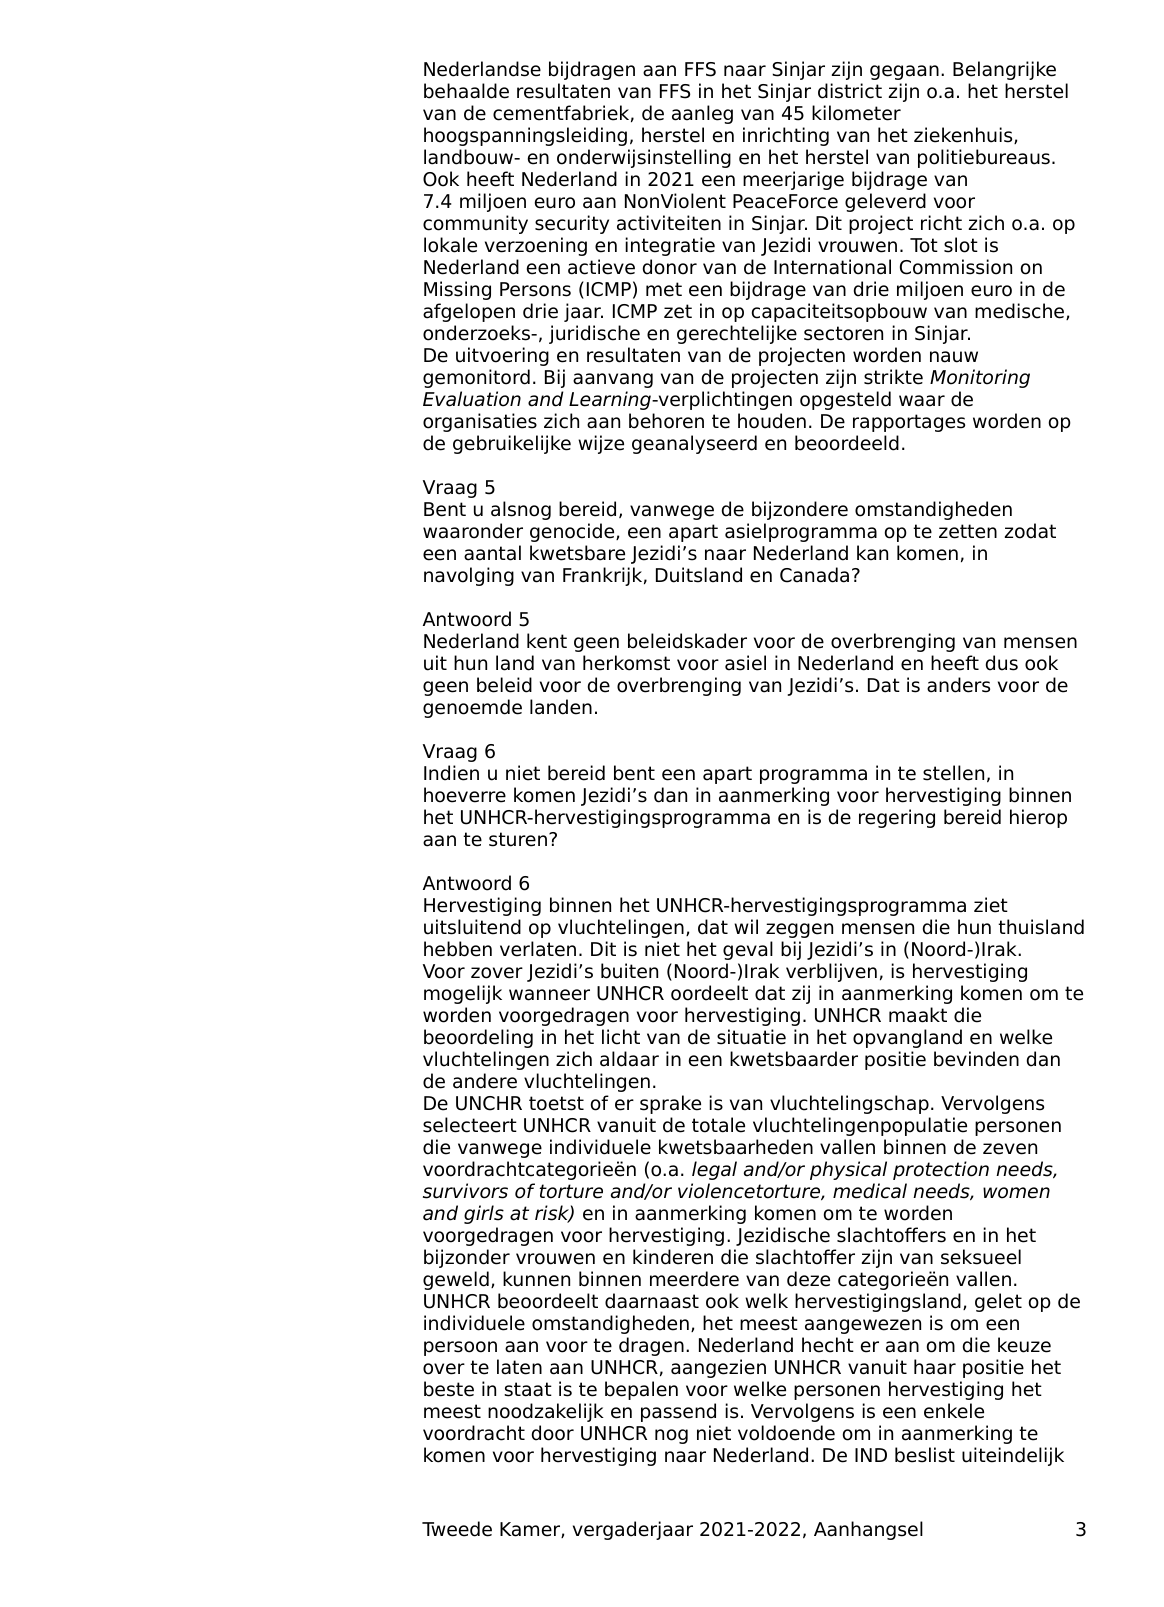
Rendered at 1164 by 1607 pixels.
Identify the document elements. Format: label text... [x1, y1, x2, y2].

text Vraag 6 [422, 741, 1087, 763]
text Vraag 5 [422, 477, 1087, 499]
text Indien u niet bereid bent een apart programma in te stellen, in hoeverre komen Jezidi’s dan in aanmerking voor hervestiging binnen het UNHCR-hervestigingsprogramma en is de regering bereid hierop aan te sturen? [422, 763, 1087, 851]
text Nederland kent geen beleidskader voor de overbrenging van mensen uit hun land van herkomst voor asiel in Nederland en heeft dus ook geen beleid voor de overbrenging van Jezidi’s. Dat is anders voor de genoemde landen. [422, 631, 1087, 719]
text Voor zover Jezidi’s buiten (Noord-)Irak verblijven, is hervestiging mogelijk wanneer UNHCR oordeelt dat zij in aanmerking komen om te worden voorgedragen voor hervestiging. UNHCR maakt die beoordeling in het licht van de situatie in het opvangland en welke vluchtelingen zich aldaar in een kwetsbaarder positie bevinden dan de andere vluchtelingen. [422, 961, 1087, 1093]
text Nederlandse bijdragen aan FFS naar Sinjar zijn gegaan. Belangrijke behaalde resultaten van FFS in het Sinjar district zijn o.a. het herstel van de cementfabriek, de aanleg van 45 kilometer hoogspanningsleiding, herstel en inrichting van het ziekenhuis, landbouw- en onderwijsinstelling en het herstel van politiebureaus. [422, 59, 1087, 169]
text De uitvoering en resultaten van de projecten worden nauw gemonitord. Bij aanvang van de projecten zijn strikte Monitoring Evaluation and Learning-verplichtingen opgesteld waar de organisaties zich aan behoren te houden. De rapportages worden op de gebruikelijke wijze geanalyseerd en beoordeeld. [422, 345, 1087, 455]
text Antwoord 6 [422, 873, 1087, 895]
text De UNCHR toetst of er sprake is van vluchtelingschap. Vervolgens selecteert UNHCR vanuit de totale vluchtelingenpopulatie personen die vanwege individuele kwetsbaarheden vallen binnen de zeven voordrachtcategorieën (o.a. legal and/or physical protection needs, survivors of torture and/or violencetorture, medical needs, women and girls at risk) en in aanmerking komen om te worden voorgedragen voor hervestiging. Jezidische slachtoffers en in het bijzonder vrouwen en kinderen die slachtoffer zijn van seksueel geweld, kunnen binnen meerdere van deze categorieën vallen. UNHCR beoordeelt daarnaast ook welk hervestigingsland, gelet op de individuele omstandigheden, het meest aangewezen is om een persoon aan voor te dragen. Nederland hecht er aan om die keuze over te laten aan UNHCR, aangezien UNHCR vanuit haar positie het beste in staat is te bepalen voor welke personen hervestiging het meest noodzakelijk en passend is. Vervolgens is een enkele voordracht door UNHCR nog niet voldoende om in aanmerking te komen voor hervestiging naar Nederland. De IND beslist uiteindelijk [422, 1093, 1087, 1467]
text Antwoord 5 [422, 609, 1087, 631]
text Ook heeft Nederland in 2021 een meerjarige bijdrage van 7.4 miljoen euro aan NonViolent PeaceForce geleverd voor community security activiteiten in Sinjar. Dit project richt zich o.a. op lokale verzoening en integratie van Jezidi vrouwen. Tot slot is Nederland een actieve donor van de International Commission on Missing Persons (ICMP) met een bijdrage van drie miljoen euro in de afgelopen drie jaar. ICMP zet in op capaciteitsopbouw van medische, onderzoeks-, juridische en gerechtelijke sectoren in Sinjar. [422, 169, 1087, 345]
text Bent u alsnog bereid, vanwege de bijzondere omstandigheden waaronder genocide, een apart asielprogramma op te zetten zodat een aantal kwetsbare Jezidi’s naar Nederland kan komen, in navolging van Frankrijk, Duitsland en Canada? [422, 499, 1087, 587]
text Hervestiging binnen het UNHCR-hervestigingsprogramma ziet uitsluitend op vluchtelingen, dat wil zeggen mensen die hun thuisland hebben verlaten. Dit is niet het geval bij Jezidi’s in (Noord-)Irak. [422, 895, 1087, 961]
